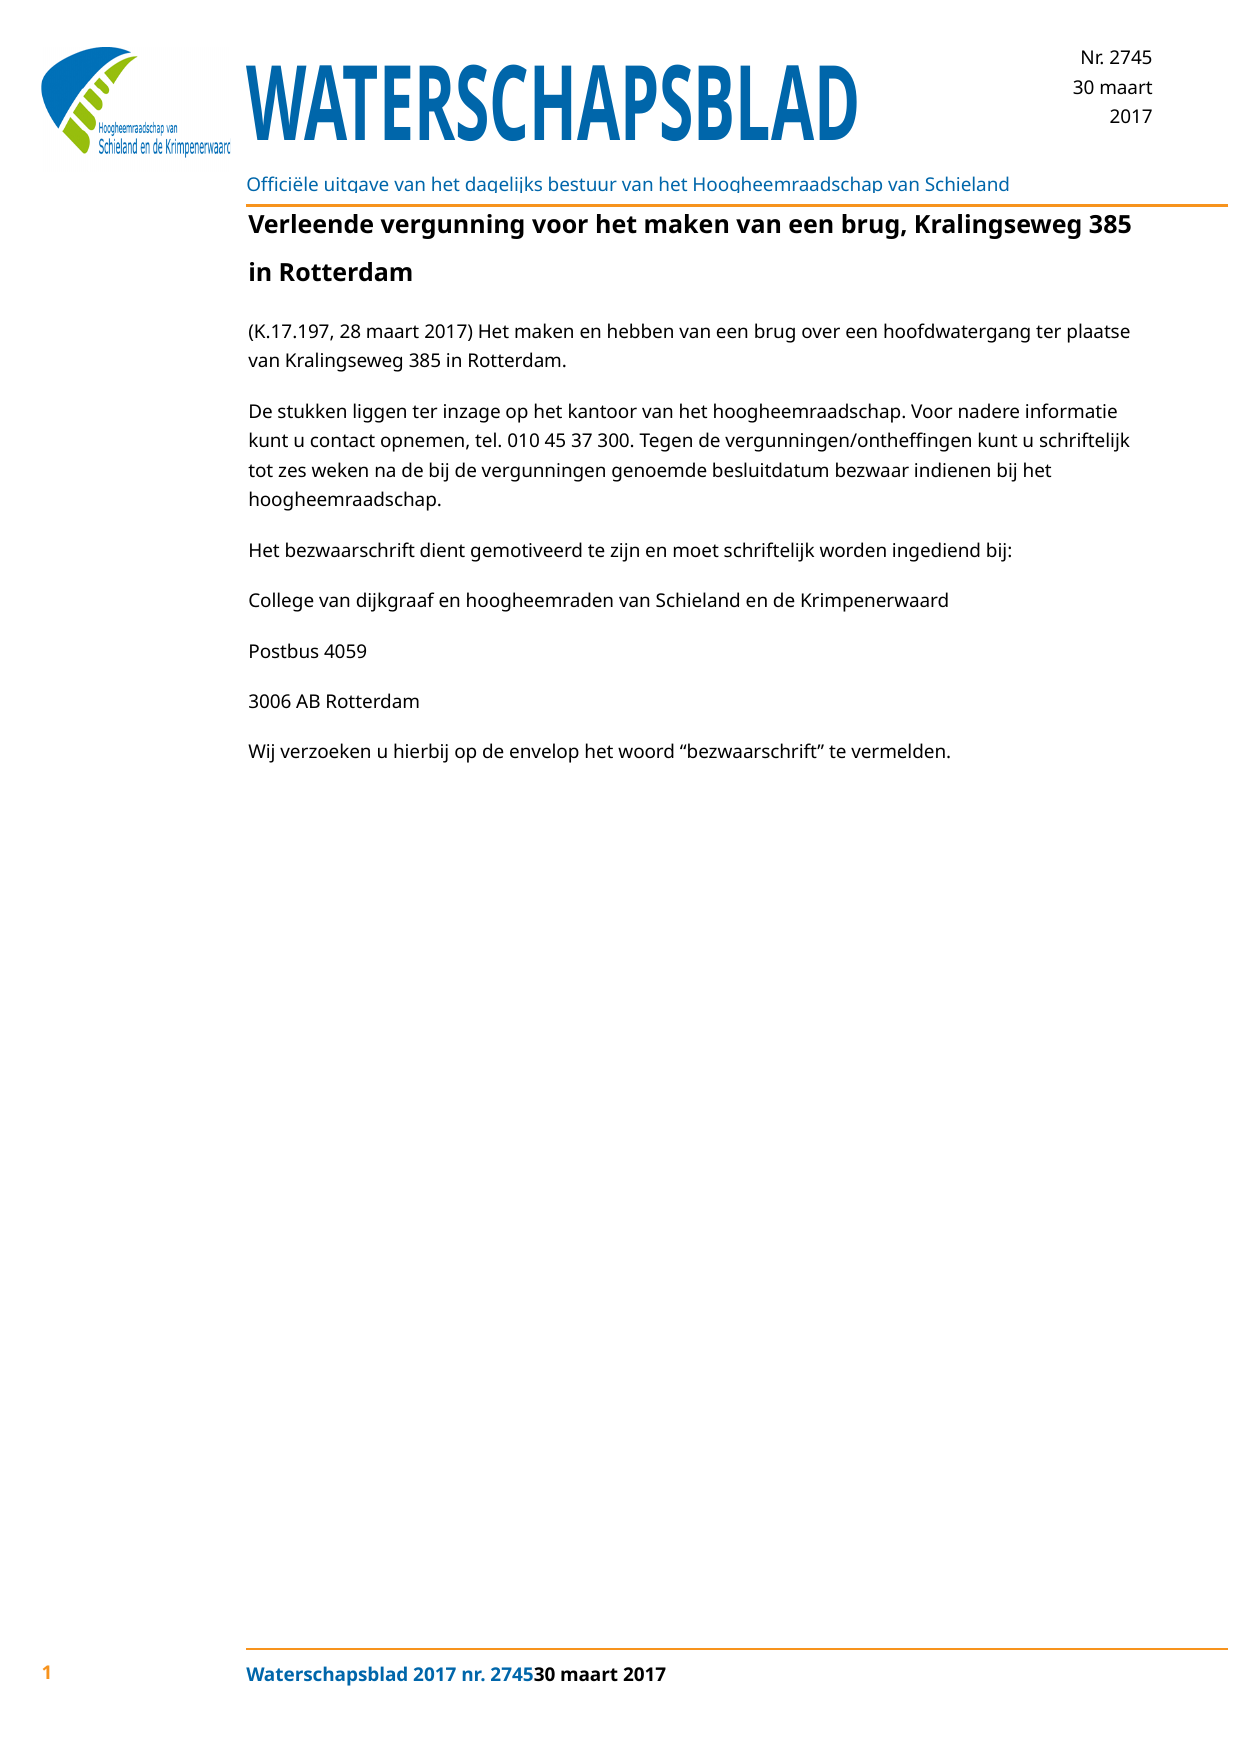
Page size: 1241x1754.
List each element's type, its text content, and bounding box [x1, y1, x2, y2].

text (K.17.197, 28 maart 2017) Het maken en hebben van een brug over een hoofdwatergang ter plaatse van Kralingseweg 385 in Rotterdam. [248, 318, 1152, 373]
text De stukken liggen ter inzage op het kantoor van het hoogheemraadschap. Voor nadere informatie kunt u contact opnemen, tel. 010 45 37 300. Tegen de vergunningen/ontheffingen kunt u schriftelijk tot zes weken na de bij de vergunningen genoemde besluitdatum bezwaar indienen bij het hoogheemraadschap. [248, 398, 1152, 512]
text Postbus 4059 [248, 638, 1152, 664]
text 3006 AB Rotterdam [248, 688, 1152, 714]
text Verleende vergunning voor het maken van een brug, Kralingseweg 385 in Rotterdam [248, 207, 1152, 288]
text Het bezwaarschrift dient gemotiveerd te zijn en moet schriftelijk worden ingediend bij: [248, 537, 1152, 563]
picture [41, 47, 231, 172]
text Wij verzoeken u hierbij op de envelop het woord “bezwaarschrift” te vermelden. [248, 739, 1152, 764]
text College van dijkgraaf en hoogheemraden van Schieland en de Krimpenerwaard [248, 587, 1152, 613]
